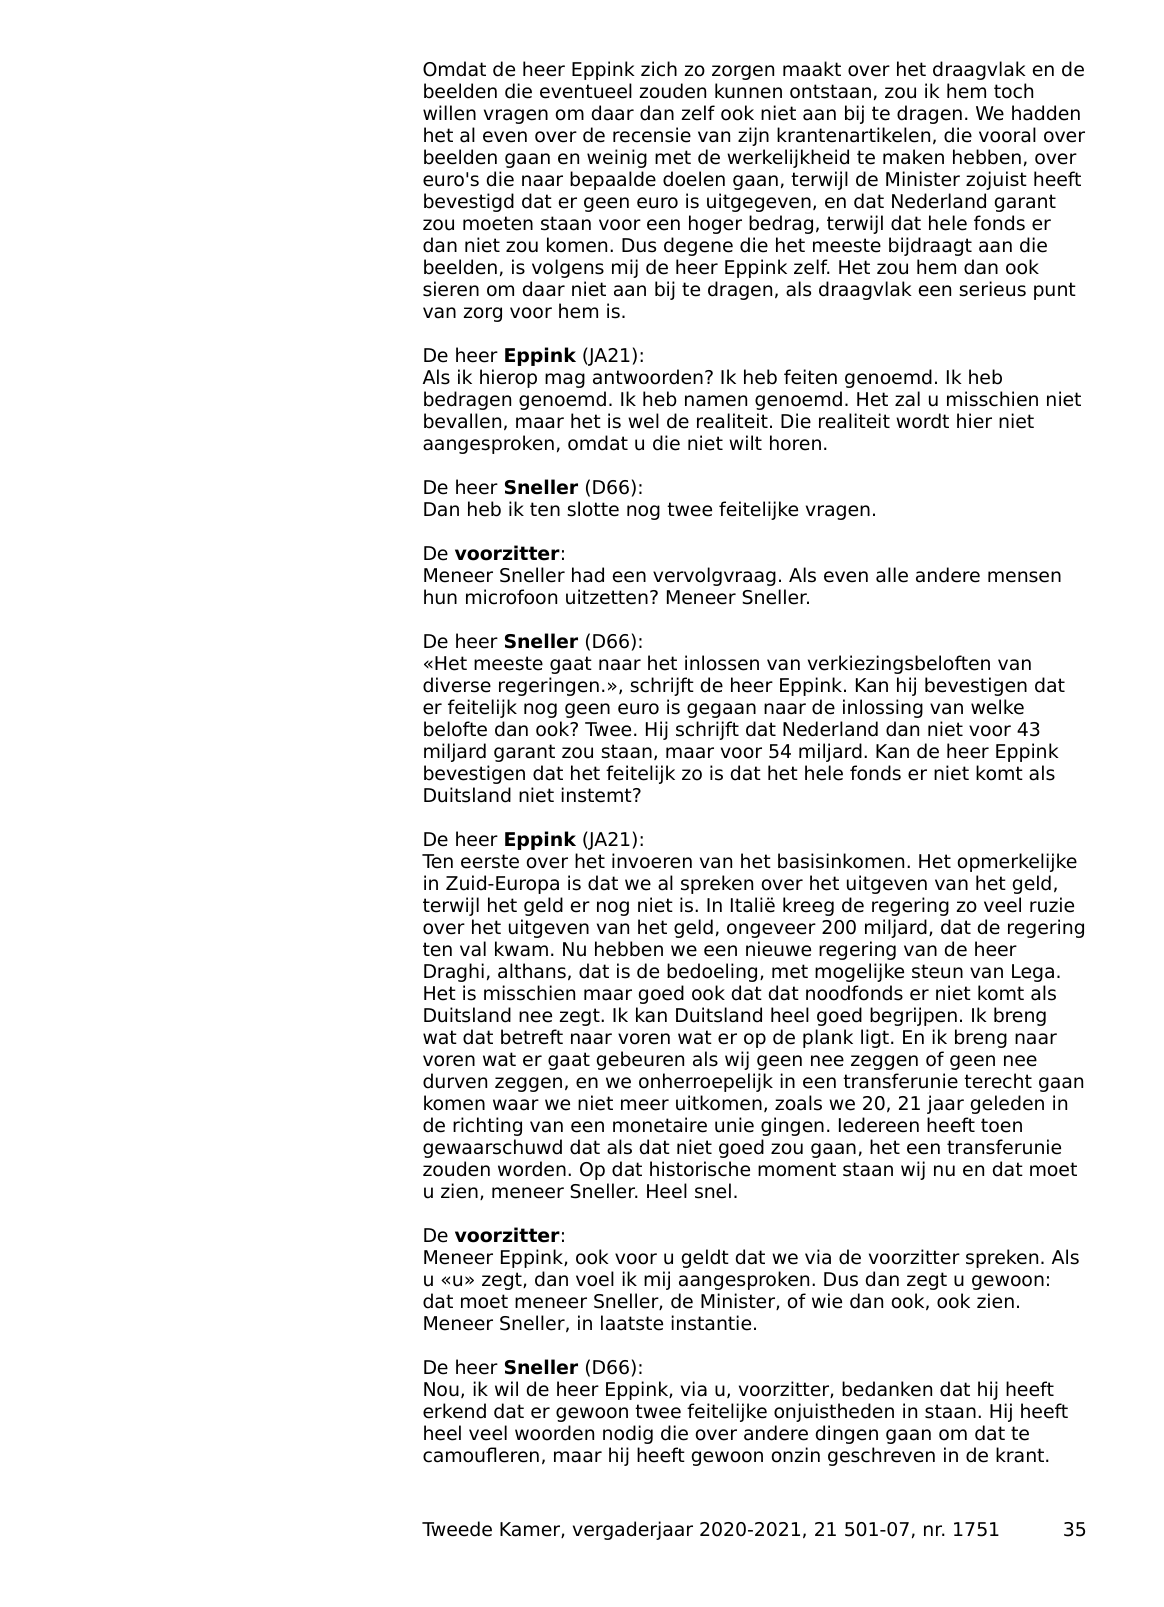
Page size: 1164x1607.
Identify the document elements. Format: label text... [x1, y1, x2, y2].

text Ten eerste over het invoeren van het basisinkomen. Het opmerkelijke in Zuid-Europa is dat we al spreken over het uitgeven van het geld, terwijl het geld er nog niet is. In Italië kreeg de regering zo veel ruzie over het uitgeven van het geld, ongeveer 200 miljard, dat de regering ten val kwam. Nu hebben we een nieuwe regering van de heer Draghi, althans, dat is de bedoeling, met mogelijke steun van Lega. Het is misschien maar goed ook dat dat noodfonds er niet komt als Duitsland nee zegt. Ik kan Duitsland heel goed begrijpen. Ik breng wat dat betreft naar voren wat er op de plank ligt. En ik breng naar voren wat er gaat gebeuren als wij geen nee zeggen of geen nee durven zeggen, en we onherroepelijk in een transferunie terecht gaan komen waar we niet meer uitkomen, zoals we 20, 21 jaar geleden in de richting van een monetaire unie gingen. Iedereen heeft toen gewaarschuwd dat als dat niet goed zou gaan, het een transferunie zouden worden. Op dat historische moment staan wij nu en dat moet u zien, meneer Sneller. Heel snel. [422, 851, 1087, 1203]
text Nou, ik wil de heer Eppink, via u, voorzitter, bedanken dat hij heeft erkend dat er gewoon twee feitelijke onjuistheden in staan. Hij heeft heel veel woorden nodig die over andere dingen gaan om dat te camoufleren, maar hij heeft gewoon onzin geschreven in de krant. [422, 1379, 1087, 1467]
text Meneer Eppink, ook voor u geldt dat we via de voorzitter spreken. Als u «u» zegt, dan voel ik mij aangesproken. Dus dan zegt u gewoon: dat moet meneer Sneller, de Minister, of wie dan ook, ook zien. Meneer Sneller, in laatste instantie. [422, 1247, 1087, 1335]
text De voorzitter: [422, 543, 1087, 565]
text De heer Sneller (D66): [422, 631, 1087, 653]
text De voorzitter: [422, 1225, 1087, 1247]
text De heer Eppink (JA21): [422, 345, 1087, 367]
text Dan heb ik ten slotte nog twee feitelijke vragen. [422, 499, 1087, 521]
text De heer Sneller (D66): [422, 1357, 1087, 1379]
text Omdat de heer Eppink zich zo zorgen maakt over het draagvlak en de beelden die eventueel zouden kunnen ontstaan, zou ik hem toch willen vragen om daar dan zelf ook niet aan bij te dragen. We hadden het al even over de recensie van zijn krantenartikelen, die vooral over beelden gaan en weinig met de werkelijkheid te maken hebben, over euro's die naar bepaalde doelen gaan, terwijl de Minister zojuist heeft bevestigd dat er geen euro is uitgegeven, en dat Nederland garant zou moeten staan voor een hoger bedrag, terwijl dat hele fonds er dan niet zou komen. Dus degene die het meeste bijdraagt aan die beelden, is volgens mij de heer Eppink zelf. Het zou hem dan ook sieren om daar niet aan bij te dragen, als draagvlak een serieus punt van zorg voor hem is. [422, 59, 1087, 323]
text De heer Eppink (JA21): [422, 829, 1087, 851]
text «Het meeste gaat naar het inlossen van verkiezingsbeloften van diverse regeringen.», schrijft de heer Eppink. Kan hij bevestigen dat er feitelijk nog geen euro is gegaan naar de inlossing van welke belofte dan ook? Twee. Hij schrijft dat Nederland dan niet voor 43 miljard garant zou staan, maar voor 54 miljard. Kan de heer Eppink bevestigen dat het feitelijk zo is dat het hele fonds er niet komt als Duitsland niet instemt? [422, 653, 1087, 807]
text Als ik hierop mag antwoorden? Ik heb feiten genoemd. Ik heb bedragen genoemd. Ik heb namen genoemd. Het zal u misschien niet bevallen, maar het is wel de realiteit. Die realiteit wordt hier niet aangesproken, omdat u die niet wilt horen. [422, 367, 1087, 455]
text Meneer Sneller had een vervolgvraag. Als even alle andere mensen hun microfoon uitzetten? Meneer Sneller. [422, 565, 1087, 609]
text De heer Sneller (D66): [422, 477, 1087, 499]
